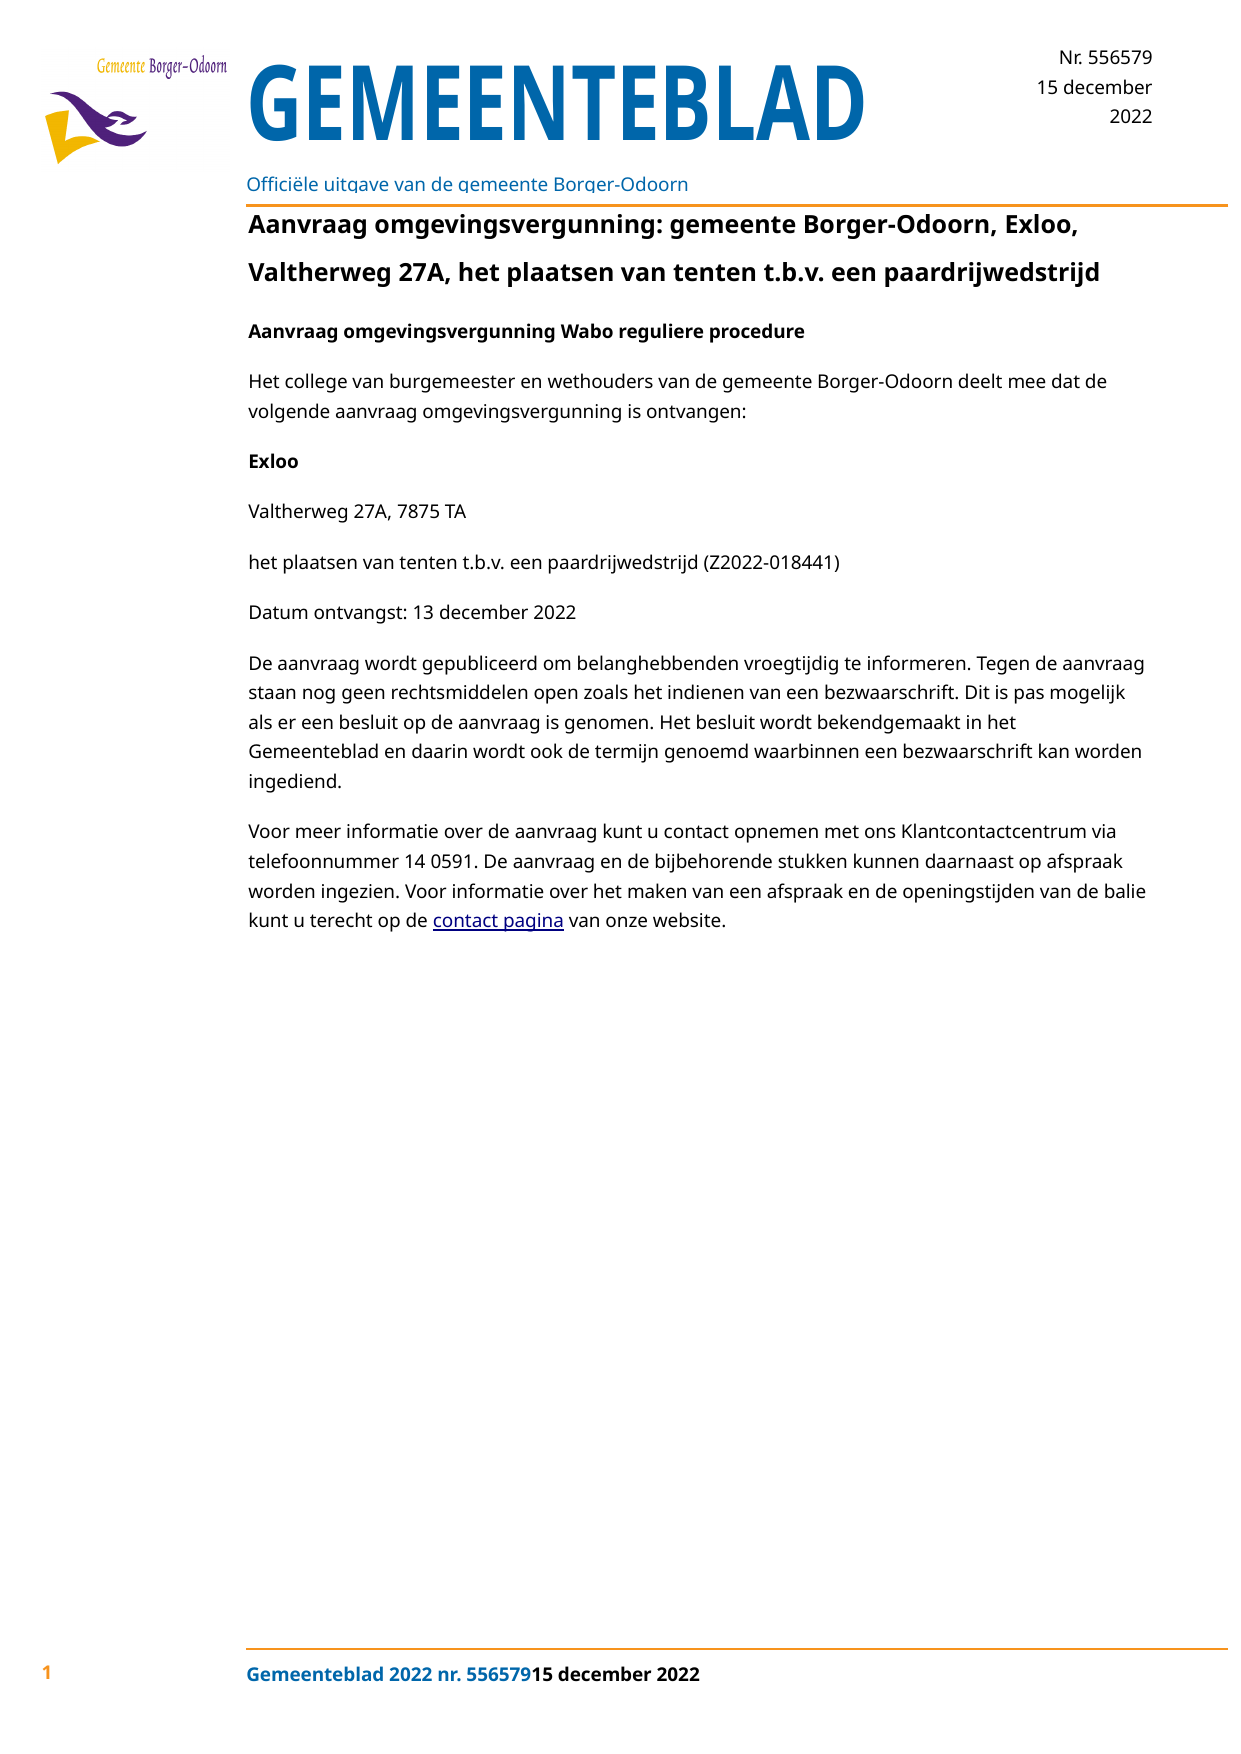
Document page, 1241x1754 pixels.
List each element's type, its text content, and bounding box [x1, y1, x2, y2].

text De aanvraag wordt gepubliceerd om belanghebbenden vroegtijdig te informeren. Tegen de aanvraag staan nog geen rechtsmiddelen open zoals het indienen van een bezwaarschrift. Dit is pas mogelijk als er een besluit op de aanvraag is genomen. Het besluit wordt bekendgemaakt in het Gemeenteblad en daarin wordt ook de termijn genoemd waarbinnen een bezwaarschrift kan worden ingediend. [248, 650, 1152, 794]
text Exloo [248, 448, 1152, 474]
text Valtherweg 27A, 7875 TA [248, 499, 1152, 524]
text Het college van burgemeester en wethouders van de gemeente Borger-Odoorn deelt mee dat de volgende aanvraag omgevingsvergunning is ontvangen: [248, 368, 1152, 424]
text Voor meer informatie over de aanvraag kunt u contact opnemen met ons Klantcontactcentrum via telefoonnummer 14 0591. De aanvraag en de bijbehorende stukken kunnen daarnaast op afspraak worden ingezien. Voor informatie over het maken van een afspraak en de openingstijden van de balie kunt u terecht op de contact pagina van onze website. [248, 819, 1152, 933]
text Aanvraag omgevingsvergunning: gemeente Borger-Odoorn, Exloo, Valtherweg 27A, het plaatsen van tenten t.b.v. een paardrijwedstrijd [248, 207, 1152, 288]
text het plaatsen van tenten t.b.v. een paardrijwedstrijd (Z2022-018441) [248, 549, 1152, 575]
picture [41, 47, 231, 172]
text Aanvraag omgevingsvergunning Wabo reguliere procedure [248, 318, 1152, 344]
text Datum ontvangst: 13 december 2022 [248, 599, 1152, 625]
